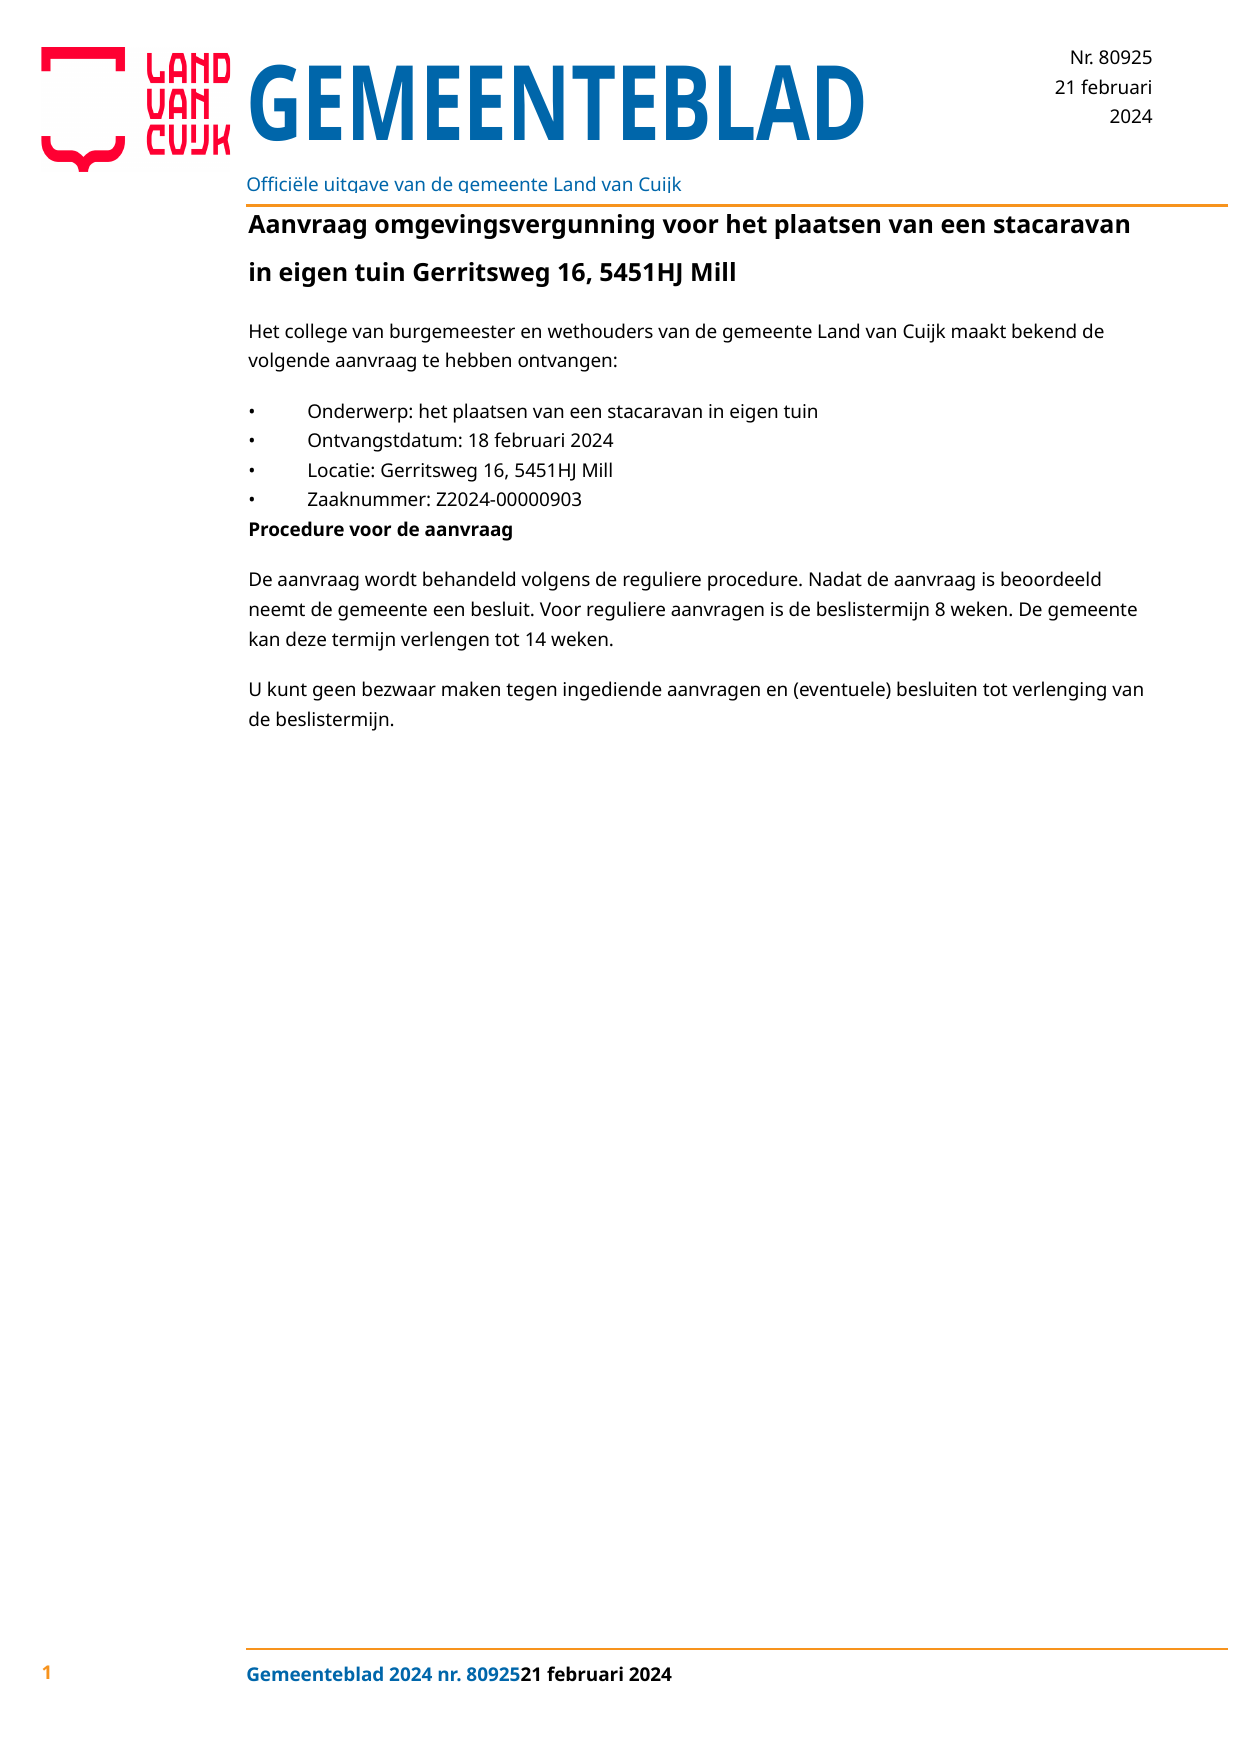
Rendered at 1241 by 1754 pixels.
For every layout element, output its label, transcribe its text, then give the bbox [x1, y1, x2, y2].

picture [41, 47, 231, 172]
list Onderwerp: het plaatsen van een stacaravan in eigen tuin [248, 398, 1152, 424]
list Ontvangstdatum: 18 februari 2024 [248, 427, 1152, 453]
text Procedure voor de aanvraag [248, 516, 1152, 542]
text Aanvraag omgevingsvergunning voor het plaatsen van een stacaravan in eigen tuin Gerritsweg 16, 5451HJ Mill [248, 207, 1152, 288]
text Het college van burgemeester en wethouders van de gemeente Land van Cuijk maakt bekend de volgende aanvraag te hebben ontvangen: [248, 318, 1152, 373]
text U kunt geen bezwaar maken tegen ingediende aanvragen en (eventuele) besluiten tot verlenging van de beslistermijn. [248, 676, 1152, 732]
text De aanvraag wordt behandeld volgens de reguliere procedure. Nadat de aanvraag is beoordeeld neemt de gemeente een besluit. Voor reguliere aanvragen is de beslistermijn 8 weken. De gemeente kan deze termijn verlengen tot 14 weken. [248, 567, 1152, 652]
list Zaaknummer: Z2024-00000903 [248, 487, 1152, 512]
list Locatie: Gerritsweg 16, 5451HJ Mill [248, 457, 1152, 483]
